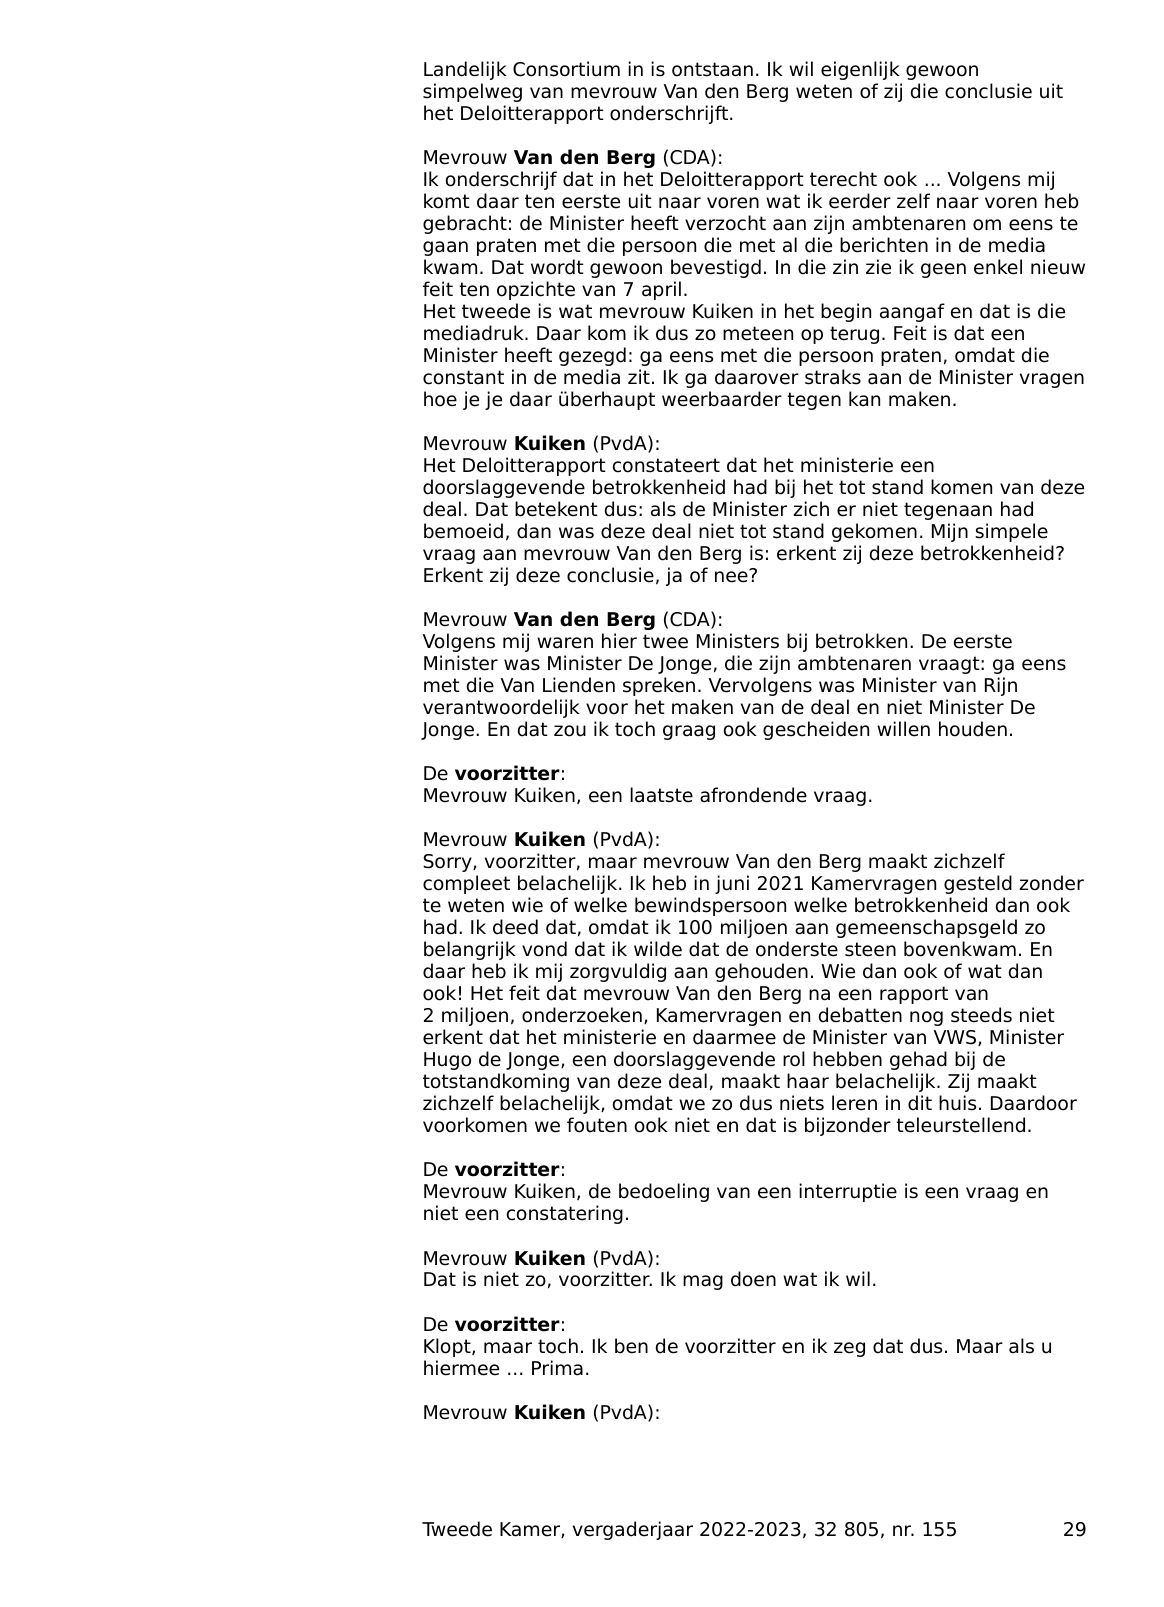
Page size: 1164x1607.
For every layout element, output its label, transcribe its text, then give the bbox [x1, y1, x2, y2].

text Sorry, voorzitter, maar mevrouw Van den Berg maakt zichzelf compleet belachelijk. Ik heb in juni 2021 Kamervragen gesteld zonder te weten wie of welke bewindspersoon welke betrokkenheid dan ook had. Ik deed dat, omdat ik 100 miljoen aan gemeenschapsgeld zo belangrijk vond dat ik wilde dat de onderste steen bovenkwam. En daar heb ik mij zorgvuldig aan gehouden. Wie dan ook of wat dan ook! Het feit dat mevrouw Van den Berg na een rapport van 2 miljoen, onderzoeken, Kamervragen en debatten nog steeds niet erkent dat het ministerie en daarmee de Minister van VWS, Minister Hugo de Jonge, een doorslaggevende rol hebben gehad bij de totstandkoming van deze deal, maakt haar belachelijk. Zij maakt zichzelf belachelijk, omdat we zo dus niets leren in dit huis. Daardoor voorkomen we fouten ook niet en dat is bijzonder teleurstellend. [422, 851, 1087, 1137]
text Landelijk Consortium in is ontstaan. Ik wil eigenlijk gewoon simpelweg van mevrouw Van den Berg weten of zij die conclusie uit het Deloitterapport onderschrijft. [422, 59, 1087, 125]
text Klopt, maar toch. Ik ben de voorzitter en ik zeg dat dus. Maar als u hiermee ... Prima. [422, 1336, 1087, 1379]
text Mevrouw Kuiken (PvdA): [422, 433, 1087, 455]
text Het tweede is wat mevrouw Kuiken in het begin aangaf en dat is die mediadruk. Daar kom ik dus zo meteen op terug. Feit is dat een Minister heeft gezegd: ga eens met die persoon praten, omdat die constant in de media zit. Ik ga daarover straks aan de Minister vragen hoe je je daar überhaupt weerbaarder tegen kan maken. [422, 301, 1087, 411]
text Volgens mij waren hier twee Ministers bij betrokken. De eerste Minister was Minister De Jonge, die zijn ambtenaren vraagt: ga eens met die Van Lienden spreken. Vervolgens was Minister van Rijn verantwoordelijk voor het maken van de deal en niet Minister De Jonge. En dat zou ik toch graag ook gescheiden willen houden. [422, 631, 1087, 741]
text Mevrouw Van den Berg (CDA): [422, 609, 1087, 631]
text Ik onderschrijf dat in het Deloitterapport terecht ook ... Volgens mij komt daar ten eerste uit naar voren wat ik eerder zelf naar voren heb gebracht: de Minister heeft verzocht aan zijn ambtenaren om eens te gaan praten met die persoon die met al die berichten in de media kwam. Dat wordt gewoon bevestigd. In die zin zie ik geen enkel nieuw feit ten opzichte van 7 april. [422, 169, 1087, 301]
text Dat is niet zo, voorzitter. Ik mag doen wat ik wil. [422, 1269, 1087, 1291]
text Mevrouw Kuiken (PvdA): [422, 829, 1087, 851]
text Mevrouw Kuiken, de bedoeling van een interruptie is een vraag en niet een constatering. [422, 1181, 1087, 1225]
text Mevrouw Kuiken, een laatste afrondende vraag. [422, 785, 1087, 807]
text Mevrouw Kuiken (PvdA): [422, 1247, 1087, 1269]
text Mevrouw Kuiken (PvdA): [422, 1402, 1087, 1424]
text Mevrouw Van den Berg (CDA): [422, 147, 1087, 169]
text Het Deloitterapport constateert dat het ministerie een doorslaggevende betrokkenheid had bij het tot stand komen van deze deal. Dat betekent dus: als de Minister zich er niet tegenaan had bemoeid, dan was deze deal niet tot stand gekomen. Mijn simpele vraag aan mevrouw Van den Berg is: erkent zij deze betrokkenheid? Erkent zij deze conclusie, ja of nee? [422, 455, 1087, 587]
text De voorzitter: [422, 1313, 1087, 1336]
text De voorzitter: [422, 763, 1087, 785]
text De voorzitter: [422, 1159, 1087, 1181]
